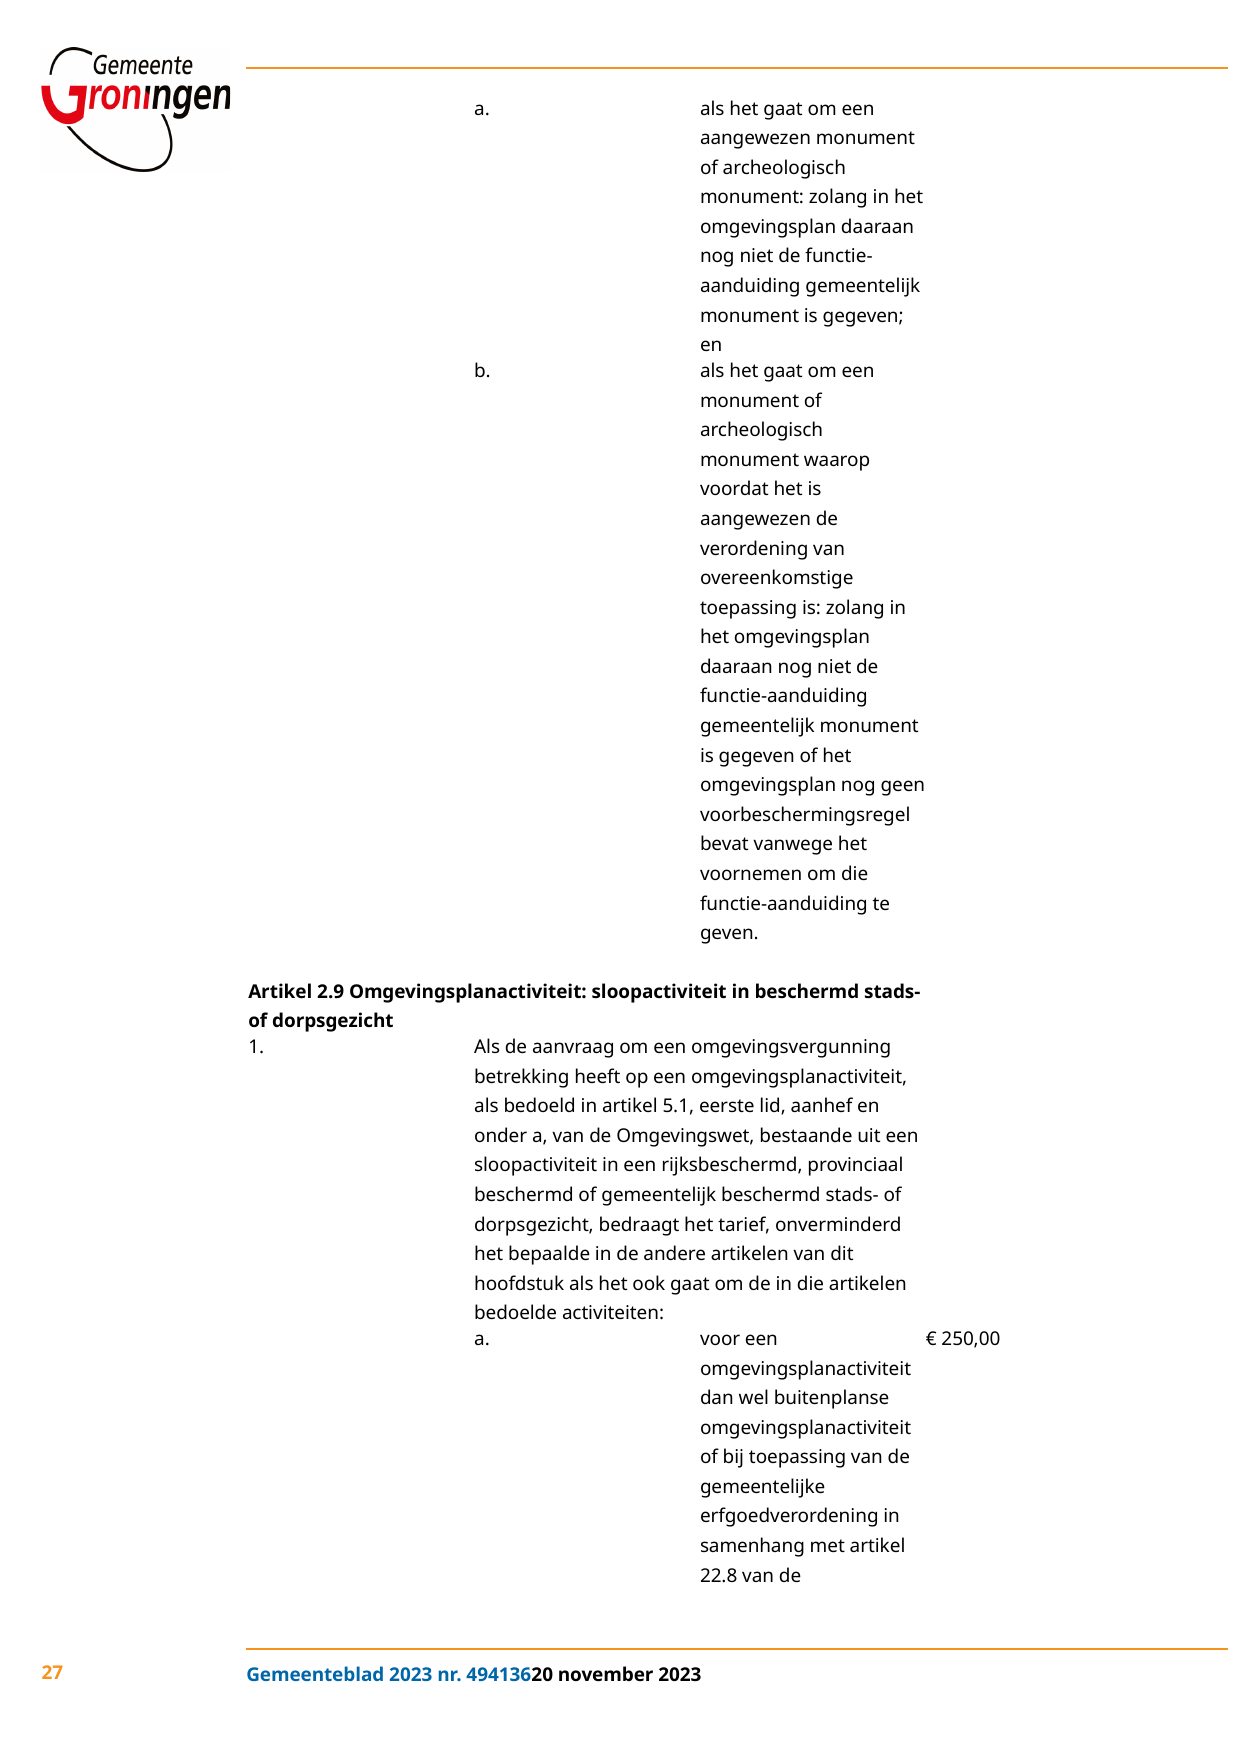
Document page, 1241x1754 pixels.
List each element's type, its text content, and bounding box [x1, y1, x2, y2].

table_cell als het gaat om een aangewezen monument of archeologisch monument: zolang in het omgevingsplan daaraan nog niet de functie-aanduiding gemeentelijk monument is gegeven; en [700, 95, 926, 357]
picture [41, 47, 231, 172]
table_cell [248, 95, 474, 357]
table_cell a. [474, 95, 700, 357]
table_cell [926, 1033, 1152, 1325]
table_cell 1. [248, 1033, 474, 1325]
table_cell voor een omgevingsplanactiviteit dan wel buitenplanse omgevingsplanactiviteit of bij toepassing van de gemeentelijke erfgoedverordening in samenhang met artikel 22.8 van de [700, 1325, 926, 1588]
table_cell als het gaat om een monument of archeologisch monument waarop voordat het is aangewezen de verordening van overeenkomstige toepassing is: zolang in het omgevingsplan daaraan nog niet de functie-aanduiding gemeentelijk monument is gegeven of het omgevingsplan nog geen voorbeschermingsregel bevat vanwege het voornemen om die functie-aanduiding te geven. [700, 357, 926, 945]
table_cell b. [474, 357, 700, 945]
table_header [926, 978, 1152, 1033]
table_cell [248, 357, 474, 945]
table_cell € 250,00 [926, 1325, 1152, 1588]
table_cell [926, 95, 1152, 357]
table_header Artikel 2.9 Omgevingsplanactiviteit: sloopactiviteit in beschermd stads- of dorpsgezicht [248, 978, 926, 1033]
table_cell [248, 1325, 474, 1588]
table_cell a. [474, 1325, 700, 1588]
table_cell [926, 357, 1152, 945]
table_cell Als de aanvraag om een omgevingsvergunning betrekking heeft op een omgevingsplanactiviteit, als bedoeld in artikel 5.1, eerste lid, aanhef en onder a, van de Omgevingswet, bestaande uit een sloopactiviteit in een rijksbeschermd, provinciaal beschermd of gemeentelijk beschermd stads- of dorpsgezicht, bedraagt het tarief, onverminderd het bepaalde in de andere artikelen van dit hoofdstuk als het ook gaat om de in die artikelen bedoelde activiteiten: [474, 1033, 926, 1325]
